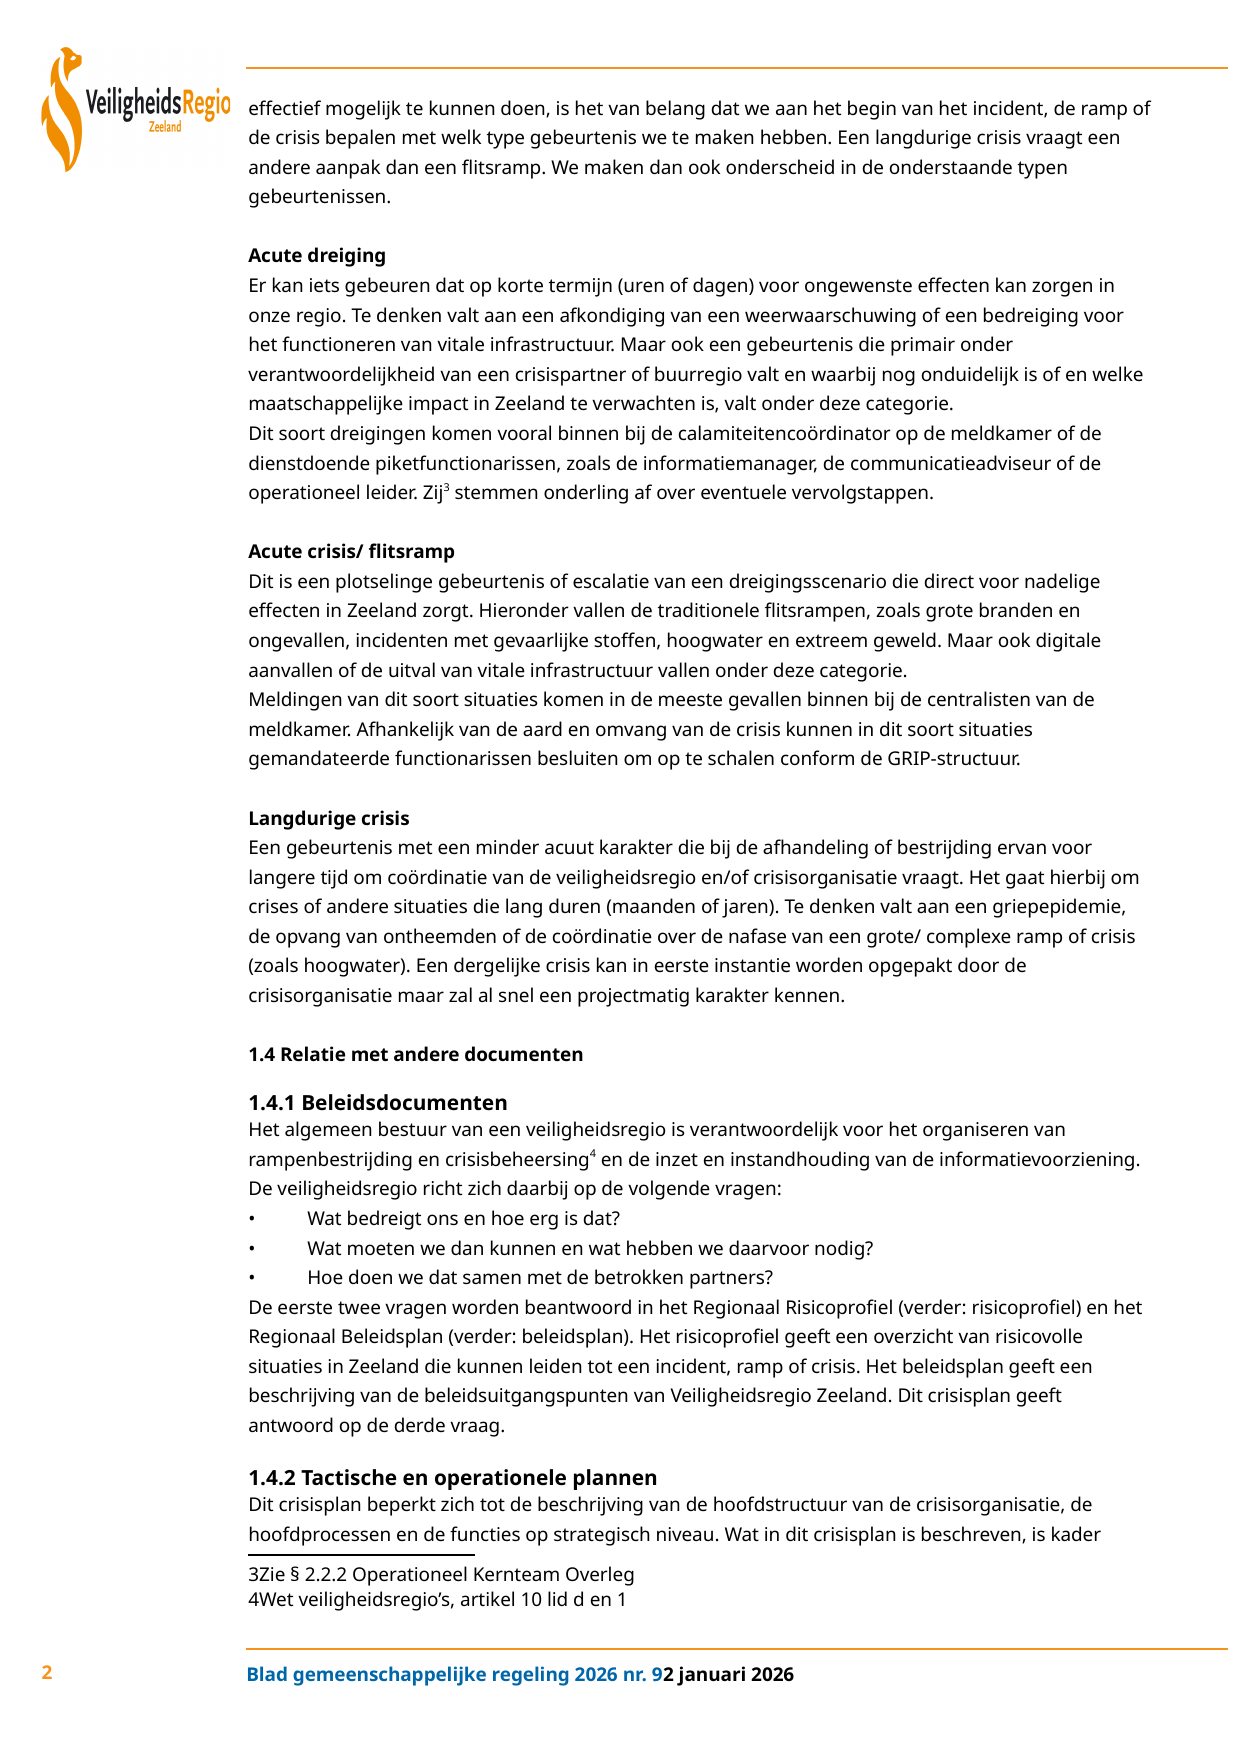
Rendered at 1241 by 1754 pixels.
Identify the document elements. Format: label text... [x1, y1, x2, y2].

text Dit is een plotselinge gebeurtenis of escalatie van een dreigingsscenario die direct voor nadelige effecten in Zeeland zorgt. Hieronder vallen de traditionele flitsrampen, zoals grote branden en ongevallen, incidenten met gevaarlijke stoffen, hoogwater en extreem geweld. Maar ook digitale aanvallen of de uitval van vitale infrastructuur vallen onder deze categorie. [248, 568, 1152, 683]
text 1.4.2 Tactische en operationele plannen [248, 1463, 1152, 1491]
picture [41, 47, 231, 172]
text Acute dreiging [248, 243, 1152, 268]
list Wat bedreigt ons en hoe erg is dat? [248, 1205, 1152, 1231]
text De eerste twee vragen worden beantwoord in het Regionaal Risicoprofiel (verder: risicoprofiel) en het Regionaal Beleidsplan (verder: beleidsplan). Het risicoprofiel geeft een overzicht van risicovolle situaties in Zeeland die kunnen leiden tot een incident, ramp of crisis. Het beleidsplan geeft een beschrijving van de beleidsuitgangspunten van Veiligheidsregio Zeeland. Dit crisisplan geeft antwoord op de derde vraag. [248, 1294, 1152, 1438]
text Wet veiligheidsregio’s, artikel 10 lid d en 1 [248, 1586, 1152, 1612]
text Langdurige crisis [248, 805, 1152, 831]
text 1.4.1 Beleidsdocumenten [248, 1088, 1152, 1116]
text Zie § 2.2.2 Operationeel Kernteam Overleg [248, 1561, 1152, 1586]
text Er kan iets gebeuren dat op korte termijn (uren of dagen) voor ongewenste effecten kan zorgen in onze regio. Te denken valt aan een afkondiging van een weerwaarschuwing of een bedreiging voor het functioneren van vitale infrastructuur. Maar ook een gebeurtenis die primair onder verantwoordelijkheid van een crisispartner of buurregio valt en waarbij nog onduidelijk is of en welke maatschappelijke impact in Zeeland te verwachten is, valt onder deze categorie. [248, 272, 1152, 416]
text Het algemeen bestuur van een veiligheidsregio is verantwoordelijk voor het organiseren van rampenbestrijding en crisisbeheersing en de inzet en instandhouding van de informatievoorziening. [248, 1116, 1152, 1172]
text Een gebeurtenis met een minder acuut karakter die bij de afhandeling of bestrijding ervan voor langere tijd om coördinatie van de veiligheidsregio en/of crisisorganisatie vraagt. Het gaat hierbij om crises of andere situaties die lang duren (maanden of jaren). Te denken valt aan een griepepidemie, de opvang van ontheemden of de coördinatie over de nafase van een grote/ complexe ramp of crisis (zoals hoogwater). Een dergelijke crisis kan in eerste instantie worden opgepakt door de crisisorganisatie maar zal al snel een projectmatig karakter kennen. [248, 834, 1152, 1008]
text Dit soort dreigingen komen vooral binnen bij de calamiteitencoördinator op de meldkamer of de dienstdoende piketfunctionarissen, zoals de informatiemanager, de communicatieadviseur of de operationeel leider. Zij stemmen onderling af over eventuele vervolgstappen. [248, 420, 1152, 505]
list Hoe doen we dat samen met de betrokken partners? [248, 1264, 1152, 1290]
text effectief mogelijk te kunnen doen, is het van belang dat we aan het begin van het incident, de ramp of de crisis bepalen met welk type gebeurtenis we te maken hebben. Een langdurige crisis vraagt een andere aanpak dan een flitsramp. We maken dan ook onderscheid in de onderstaande typen gebeurtenissen. [248, 95, 1152, 209]
list Wat moeten we dan kunnen en wat hebben we daarvoor nodig? [248, 1235, 1152, 1261]
text 1.4 Relatie met andere documenten [248, 1041, 1152, 1067]
text Dit crisisplan beperkt zich tot de beschrijving van de hoofdstructuur van de crisisorganisatie, de hoofdprocessen en de functies op strategisch niveau. Wat in dit crisisplan is beschreven, is kader [248, 1491, 1152, 1546]
text Acute crisis/ flitsramp [248, 538, 1152, 564]
text Meldingen van dit soort situaties komen in de meeste gevallen binnen bij de centralisten van de meldkamer. Afhankelijk van de aard en omvang van de crisis kunnen in dit soort situaties gemandateerde functionarissen besluiten om op te schalen conform de GRIP-structuur. [248, 686, 1152, 771]
text De veiligheidsregio richt zich daarbij op de volgende vragen: [248, 1176, 1152, 1201]
